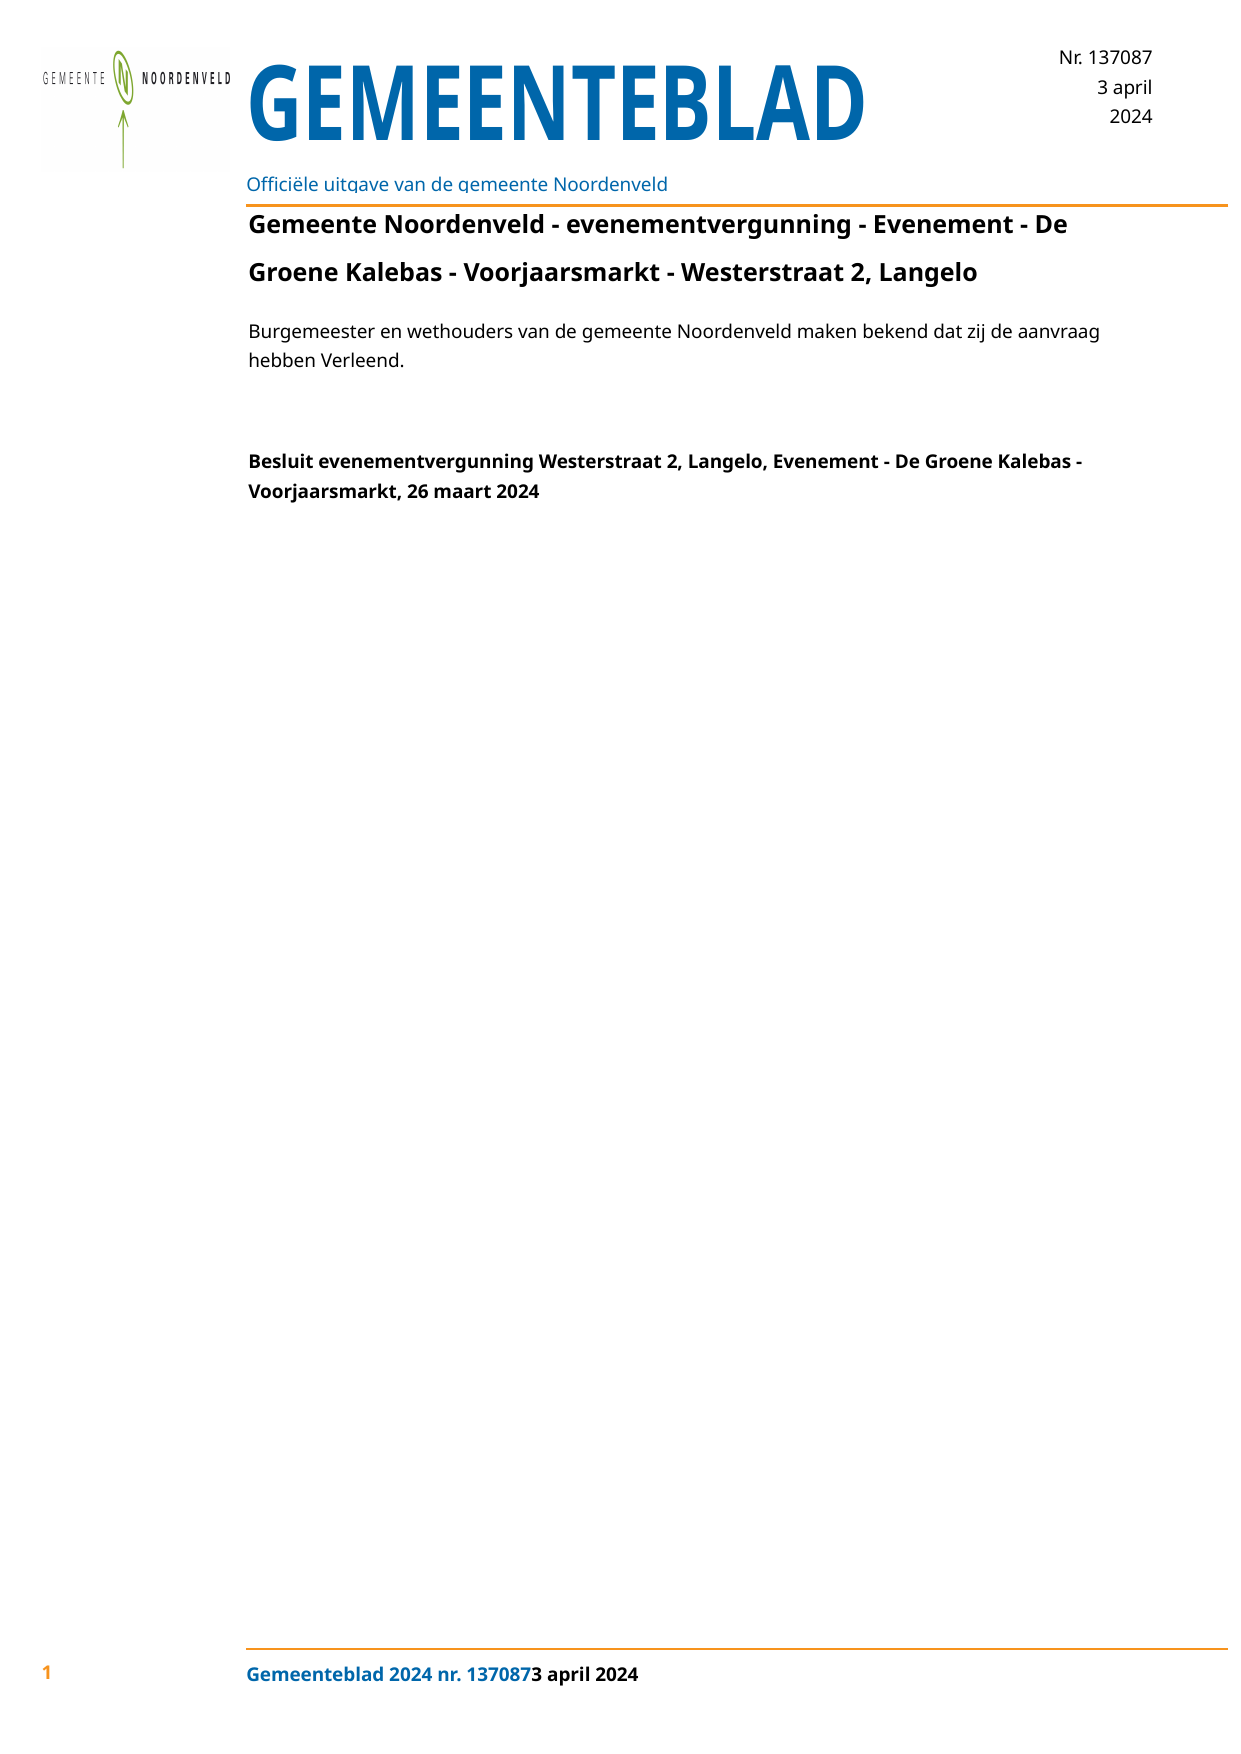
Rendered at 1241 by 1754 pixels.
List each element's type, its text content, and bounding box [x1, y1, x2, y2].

text Gemeente Noordenveld - evenementvergunning - Evenement - De Groene Kalebas - Voorjaarsmarkt - Westerstraat 2, Langelo [248, 207, 1152, 288]
text Besluit evenementvergunning Westerstraat 2, Langelo, Evenement - De Groene Kalebas - Voorjaarsmarkt, 26 maart 2024 [248, 448, 1152, 504]
picture [41, 47, 231, 172]
text Burgemeester en wethouders van de gemeente Noordenveld maken bekend dat zij de aanvraag hebben Verleend. [248, 318, 1152, 373]
